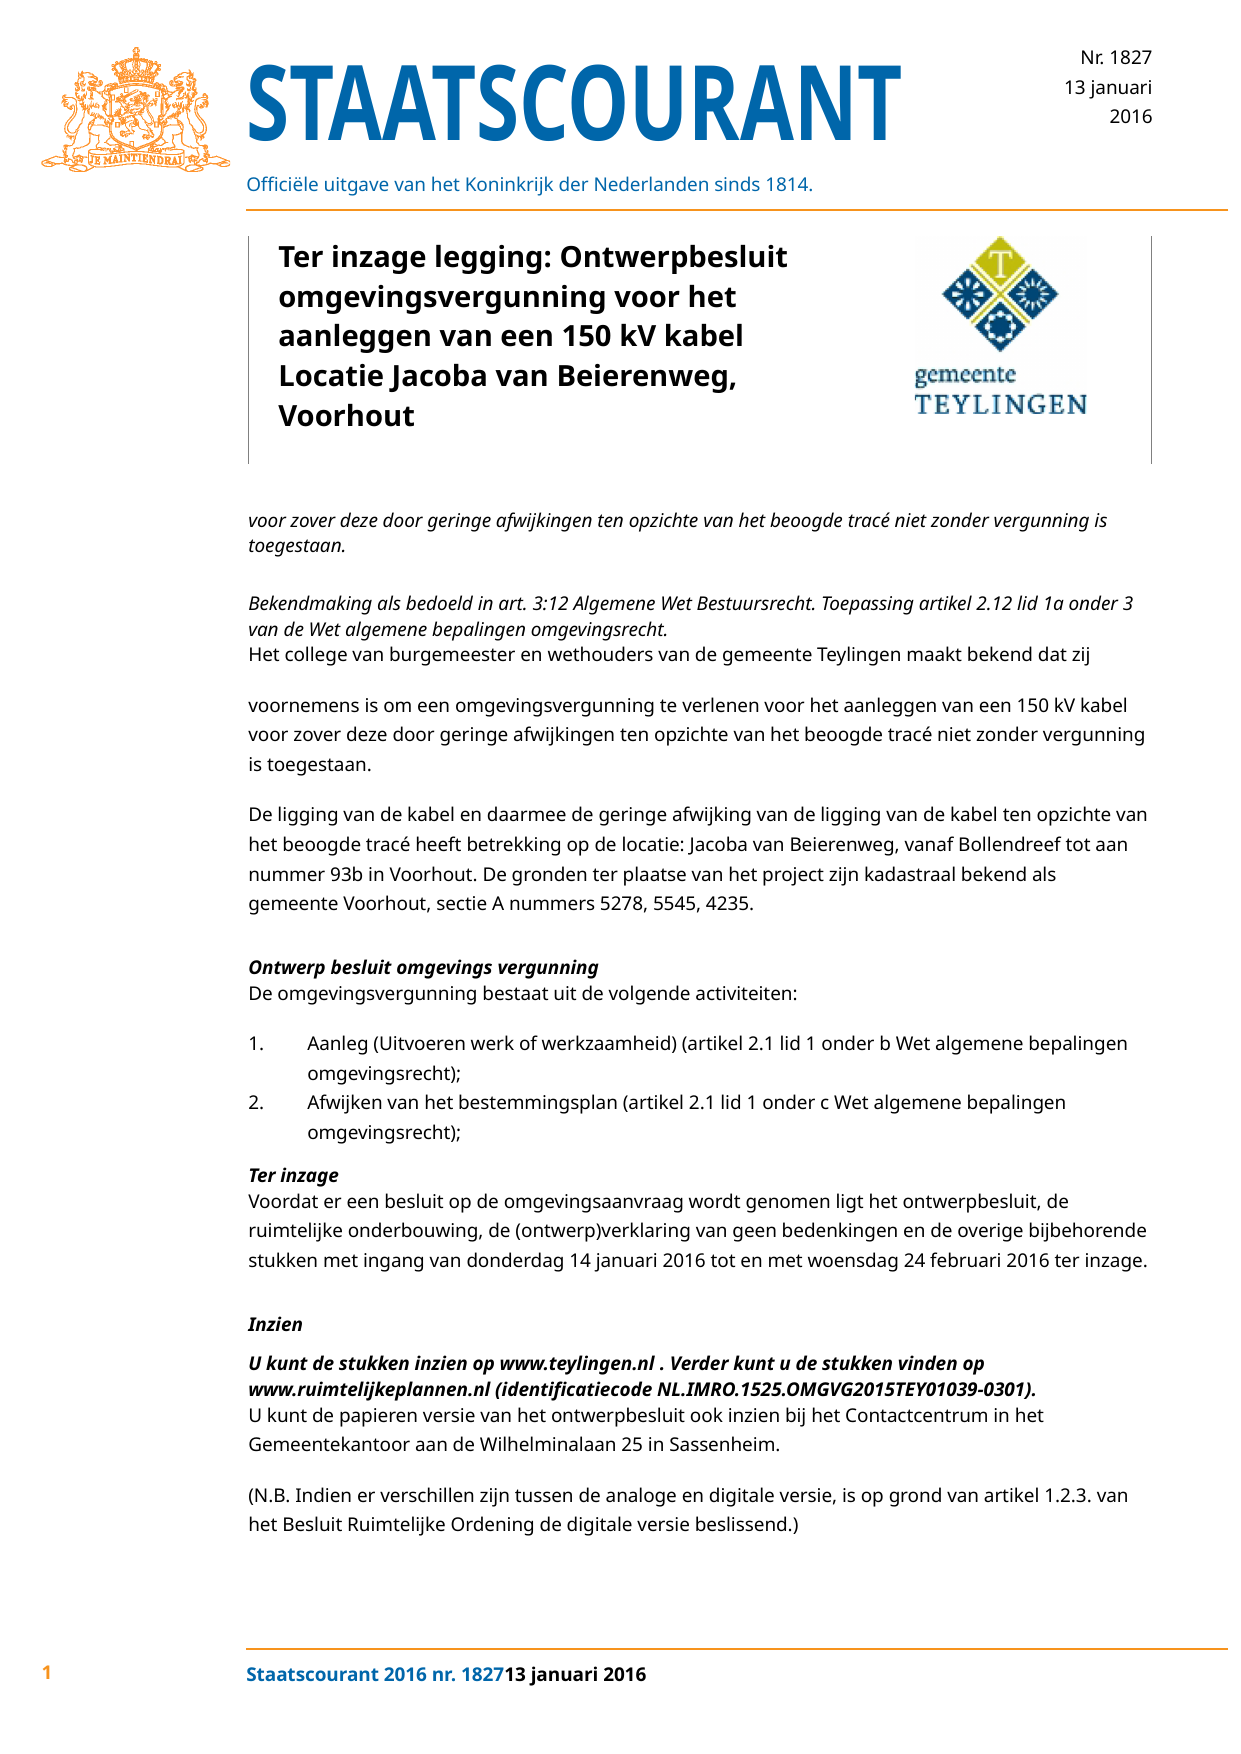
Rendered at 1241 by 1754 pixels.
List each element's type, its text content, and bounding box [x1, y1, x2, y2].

text Het college van burgemeester en wethouders van de gemeente Teylingen maakt bekend dat zij [248, 642, 1152, 667]
text De omgevingsvergunning bestaat uit de volgende activiteiten: [248, 980, 1152, 1006]
list Afwijken van het bestemmingsplan (artikel 2.1 lid 1 onder c Wet algemene bepalingen omgevingsrecht); [248, 1089, 1152, 1145]
text Bekendmaking als bedoeld in art. 3:12 Algemene Wet Bestuursrecht. Toepassing artikel 2.12 lid 1a onder 3 van de Wet algemene bepalingen omgevingsrecht. [248, 590, 1152, 642]
table_header [850, 236, 914, 413]
text U kunt de stukken inzien op www.teylingen.nl . Verder kunt u de stukken vinden op www.ruimtelijkeplannen.nl (identificatiecode NL.IMRO.1525.OMGVG2015TEY01039-0301). [248, 1350, 1152, 1402]
list Aanleg (Uitvoeren werk of werkzaamheid) (artikel 2.1 lid 1 onder b Wet algemene bepalingen omgevingsrecht); [248, 1030, 1152, 1086]
text Ontwerp besluit omgevings vergunning [248, 954, 1152, 980]
text De ligging van de kabel en daarmee de geringe afwijking van de ligging van de kabel ten opzichte van het beoogde tracé heeft betrekking op de locatie: Jacoba van Beierenweg, vanaf Bollendreef tot aan nummer 93b in Voorhout. De gronden ter plaatse van het project zijn kadastraal bekend als gemeente Voorhout, sectie A nummers 5278, 5545, 4235. [248, 802, 1152, 916]
table_header Ter inzage legging: Ontwerpbesluit omgevingsvergunning voor het aanleggen van een 150 kV kabel Locatie Jacoba van Beierenweg, Voorhout [249, 236, 850, 464]
text voornemens is om een omgevingsvergunning te verlenen voor het aanleggen van een 150 kV kabel voor zover deze door geringe afwijkingen ten opzichte van het beoogde tracé niet zonder vergunning is toegestaan. [248, 692, 1152, 777]
text Inzien [248, 1311, 1152, 1337]
text U kunt de papieren versie van het ontwerpbesluit ook inzien bij het Contactcentrum in het Gemeentekantoor aan de Wilhelminalaan 25 in Sassenheim. [248, 1402, 1152, 1457]
table_header [1087, 236, 1151, 413]
table_header [850, 414, 1151, 464]
text Voordat er een besluit op de omgevingsaanvraag wordt genomen ligt het ontwerpbesluit, de ruimtelijke onderbouwing, de (ontwerp)verklaring van geen bedenkingen en de overige bijbehorende stukken met ingang van donderdag 14 januari 2016 tot en met woensdag 24 februari 2016 ter inzage. [248, 1188, 1152, 1273]
text voor zover deze door geringe afwijkingen ten opzichte van het beoogde tracé niet zonder vergunning is toegestaan. [248, 507, 1152, 558]
text (N.B. Indien er verschillen zijn tussen de analoge en digitale versie, is op grond van artikel 1.2.3. van het Besluit Ruimtelijke Ordening de digitale versie beslissend.) [248, 1482, 1152, 1537]
picture [914, 236, 1087, 414]
text Ter inzage [248, 1162, 1152, 1188]
picture [41, 47, 231, 172]
